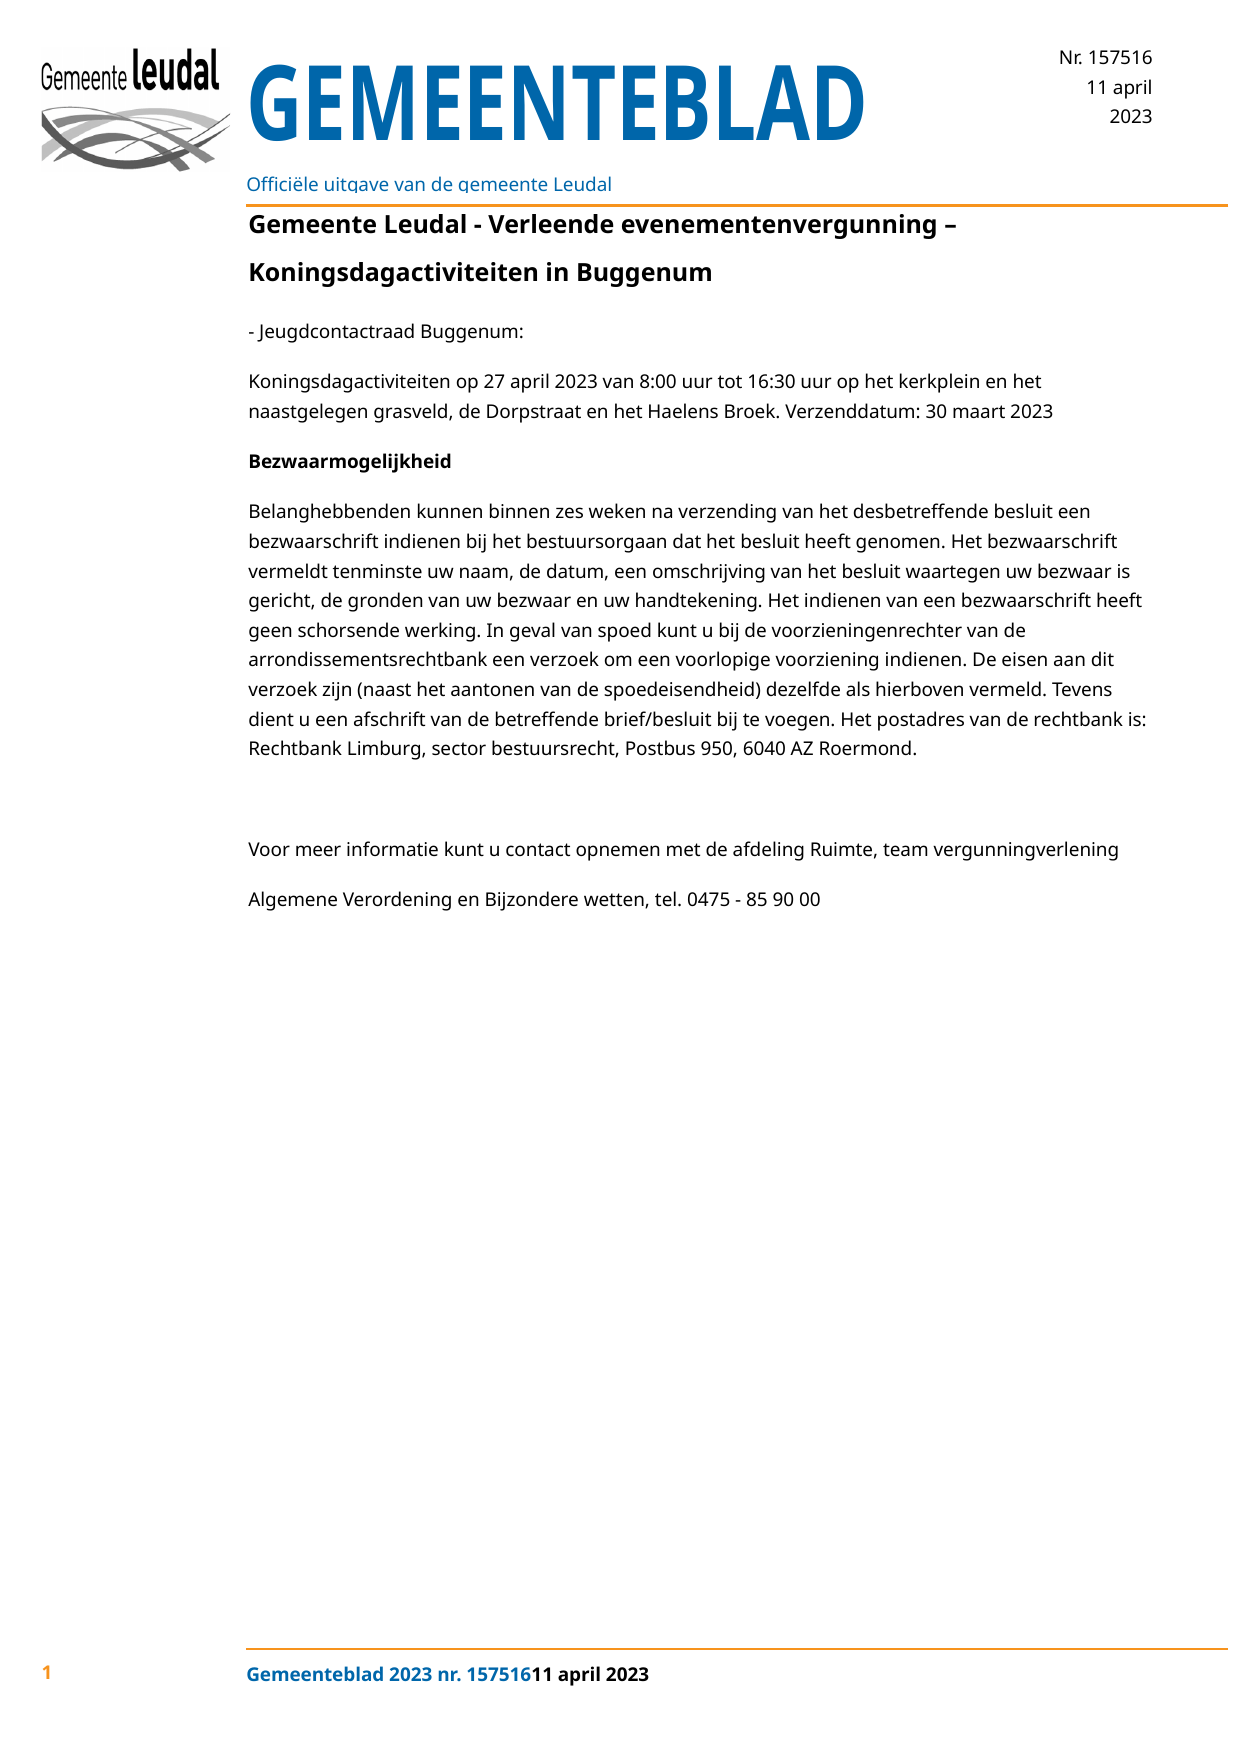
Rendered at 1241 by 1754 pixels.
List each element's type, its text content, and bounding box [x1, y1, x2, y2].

text - Jeugdcontactraad Buggenum: [248, 318, 1152, 344]
text Algemene Verordening en Bijzondere wetten, tel. 0475 - 85 90 00 [248, 887, 1152, 912]
text Koningsdagactiviteiten op 27 april 2023 van 8:00 uur tot 16:30 uur op het kerkplein en het naastgelegen grasveld, de Dorpstraat en het Haelens Broek. Verzenddatum: 30 maart 2023 [248, 368, 1152, 424]
picture [41, 47, 231, 172]
text Voor meer informatie kunt u contact opnemen met de afdeling Ruimte, team vergunningverlening [248, 836, 1152, 862]
text Bezwaarmogelijkheid [248, 448, 1152, 474]
text Gemeente Leudal - Verleende evenementenvergunning – Koningsdagactiviteiten in Buggenum [248, 207, 1152, 288]
text Belanghebbenden kunnen binnen zes weken na verzending van het desbetreffende besluit een bezwaarschrift indienen bij het bestuursorgaan dat het besluit heeft genomen. Het bezwaarschrift vermeldt tenminste uw naam, de datum, een omschrijving van het besluit waartegen uw bezwaar is gericht, de gronden van uw bezwaar en uw handtekening. Het indienen van een bezwaarschrift heeft geen schorsende werking. In geval van spoed kunt u bij de voorzieningenrechter van de arrondissementsrechtbank een verzoek om een voorlopige voorziening indienen. De eisen aan dit verzoek zijn (naast het aantonen van de spoedeisendheid) dezelfde als hierboven vermeld. Tevens dient u een afschrift van de betreffende brief/besluit bij te voegen. Het postadres van de rechtbank is: Rechtbank Limburg, sector bestuursrecht, Postbus 950, 6040 AZ Roermond. [248, 499, 1152, 761]
